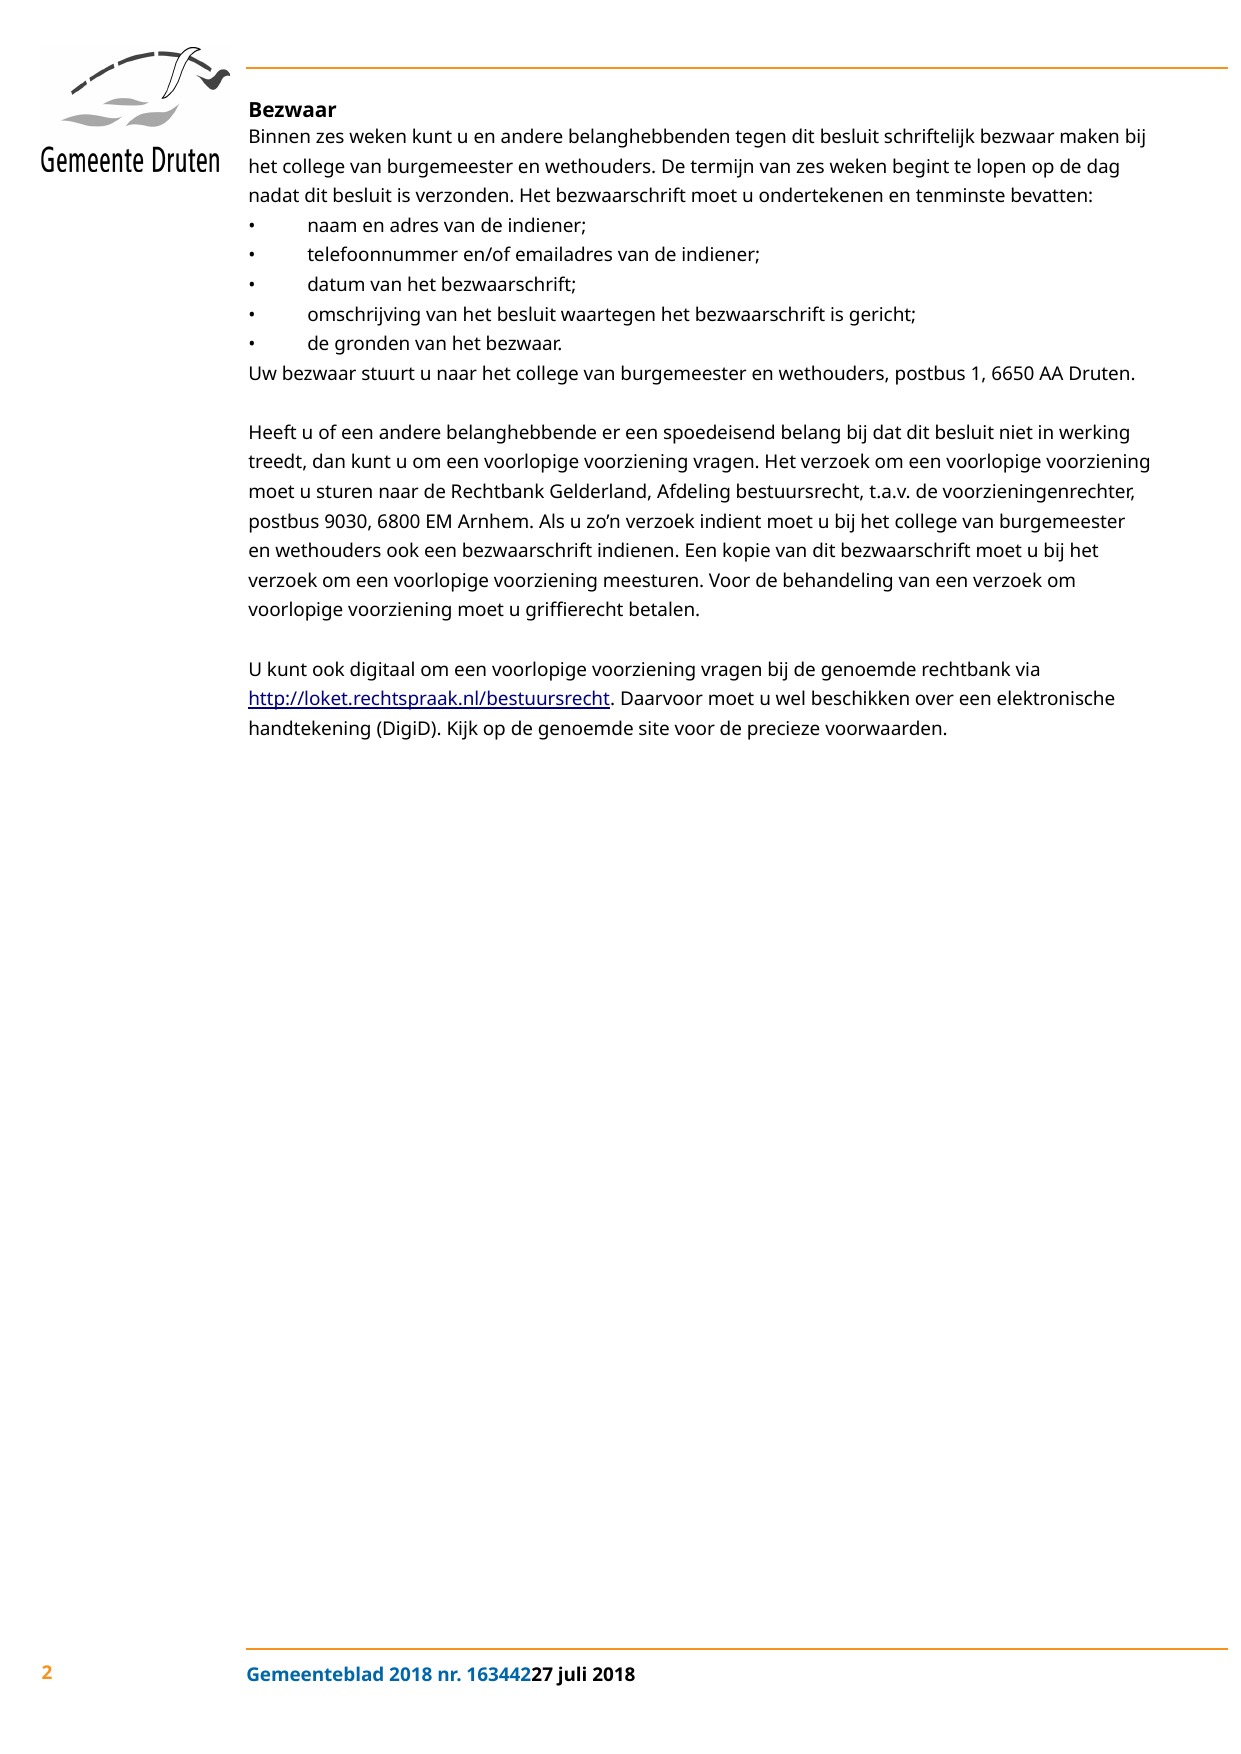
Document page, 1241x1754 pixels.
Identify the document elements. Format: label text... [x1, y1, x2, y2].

list telefoonnummer en/of emailadres van de indiener; [248, 242, 1152, 267]
text Binnen zes weken kunt u en andere belanghebbenden tegen dit besluit schriftelijk bezwaar maken bij het college van burgemeester en wethouders. De termijn van zes weken begint te lopen op de dag nadat dit besluit is verzonden. Het bezwaarschrift moet u ondertekenen en tenminste bevatten: [248, 123, 1152, 208]
text Bezwaar [248, 95, 1152, 123]
list naam en adres van de indiener; [248, 212, 1152, 238]
text U kunt ook digitaal om een voorlopige voorziening vragen bij de genoemde rechtbank via http://loket.rechtspraak.nl/bestuursrecht. Daarvoor moet u wel beschikken over een elektronische handtekening (DigiD). Kijk op de genoemde site voor de precieze voorwaarden. [248, 656, 1152, 741]
text Heeft u of een andere belanghebbende er een spoedeisend belang bij dat dit besluit niet in werking treedt, dan kunt u om een voorlopige voorziening vragen. Het verzoek om een voorlopige voorziening moet u sturen naar de Rechtbank Gelderland, Afdeling bestuursrecht, t.a.v. de voorzieningenrechter, postbus 9030, 6800 EM Arnhem. Als u zo’n verzoek indient moet u bij het college van burgemeester en wethouders ook een bezwaarschrift indienen. Een kopie van dit bezwaarschrift moet u bij het verzoek om een voorlopige voorziening meesturen. Voor de behandeling van een verzoek om voorlopige voorziening moet u griffierecht betalen. [248, 419, 1152, 622]
list de gronden van het bezwaar. [248, 330, 1152, 356]
list datum van het bezwaarschrift; [248, 271, 1152, 297]
list omschrijving van het besluit waartegen het bezwaarschrift is gericht; [248, 301, 1152, 327]
text Uw bezwaar stuurt u naar het college van burgemeester en wethouders, postbus 1, 6650 AA Druten. [248, 360, 1152, 386]
picture [41, 47, 231, 172]
